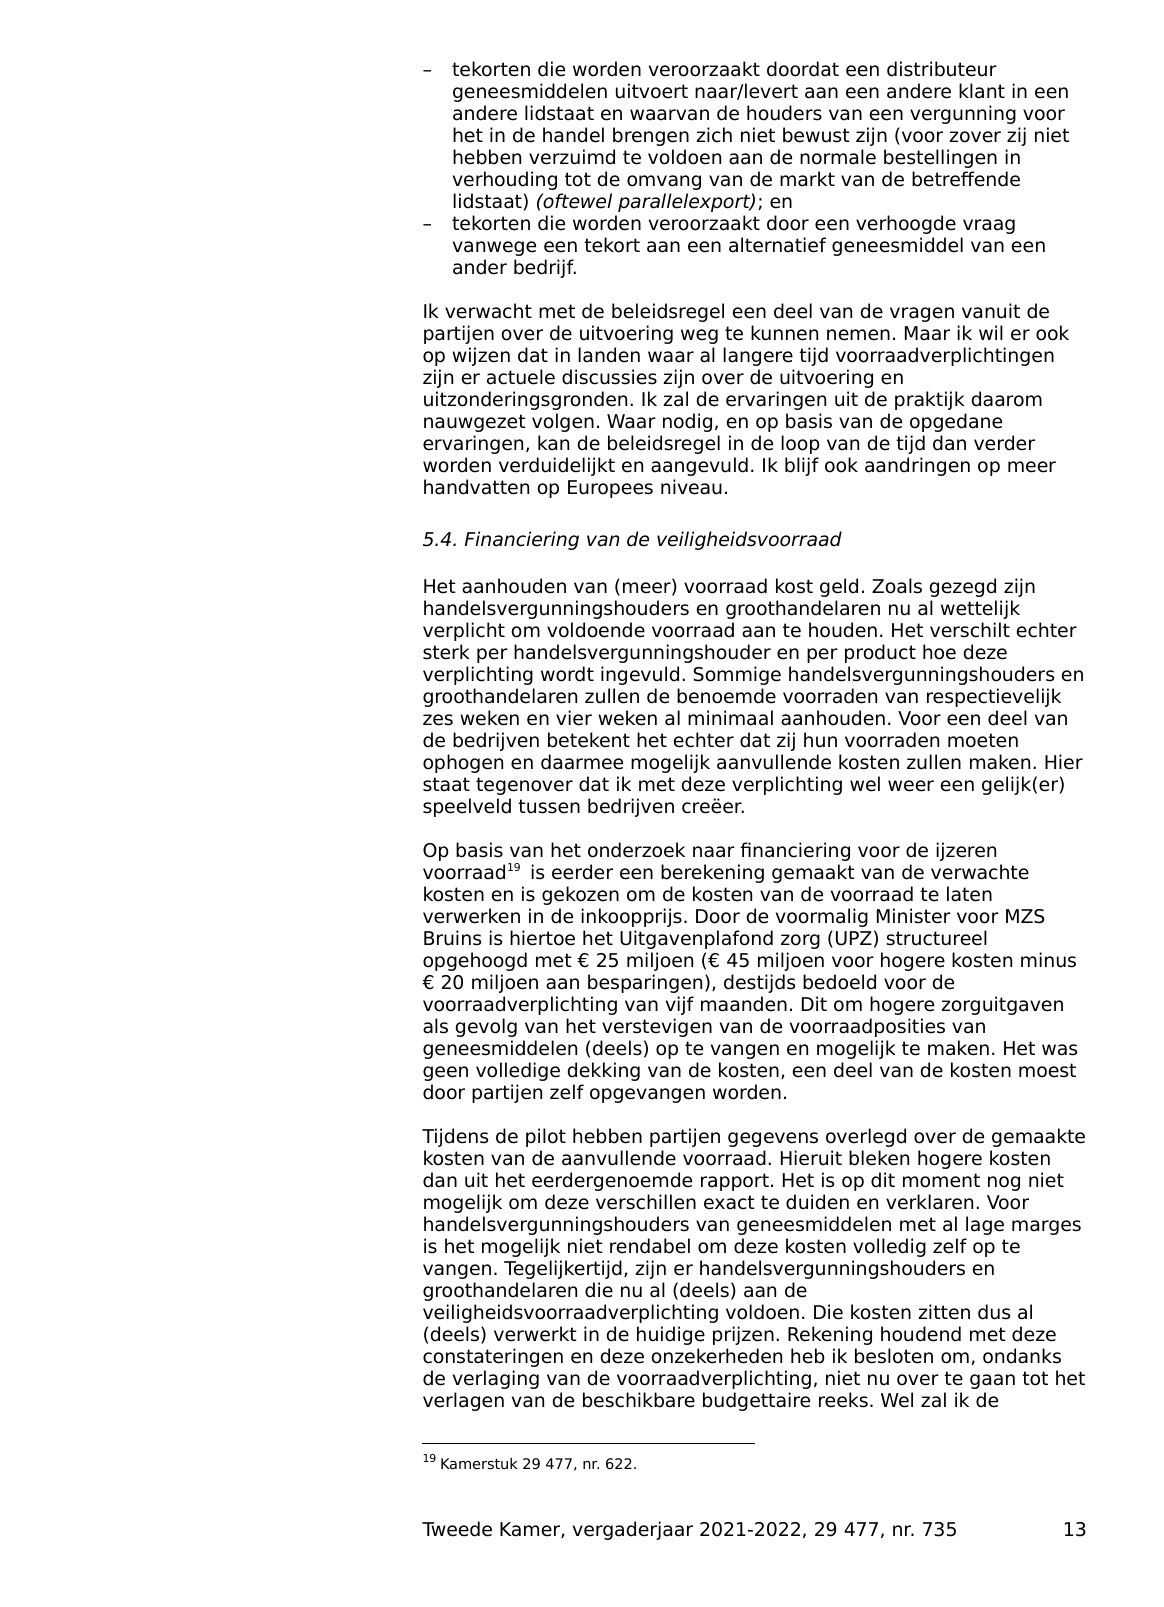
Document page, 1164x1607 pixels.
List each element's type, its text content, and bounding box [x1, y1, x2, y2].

text Kamerstuk 29 477, nr. 622. [422, 1452, 1087, 1474]
text – tekorten die worden veroorzaakt doordat een distributeur geneesmiddelen uitvoert naar/levert aan een andere klant in een andere lidstaat en waarvan de houders van een vergunning voor het in de handel brengen zich niet bewust zijn (voor zover zij niet hebben verzuimd te voldoen aan de normale bestellingen in verhouding tot de omvang van de markt van de betreffende lidstaat) (oftewel parallelexport); en [422, 59, 1087, 213]
text Tijdens de pilot hebben partijen gegevens overlegd over de gemaakte kosten van de aanvullende voorraad. Hieruit bleken hogere kosten dan uit het eerdergenoemde rapport. Het is op dit moment nog niet mogelijk om deze verschillen exact te duiden en verklaren. Voor handelsvergunningshouders van geneesmiddelen met al lage marges is het mogelijk niet rendabel om deze kosten volledig zelf op te vangen. Tegelijkertijd, zijn er handelsvergunningshouders en groothandelaren die nu al (deels) aan de veiligheidsvoorraadverplichting voldoen. Die kosten zitten dus al (deels) verwerkt in de huidige prijzen. Rekening houdend met deze constateringen en deze onzekerheden heb ik besloten om, ondanks de verlaging van de voorraadverplichting, niet nu over te gaan tot het verlagen van de beschikbare budgettaire reeks. Wel zal ik de [422, 1126, 1087, 1411]
text Het aanhouden van (meer) voorraad kost geld. Zoals gezegd zijn handelsvergunningshouders en groothandelaren nu al wettelijk verplicht om voldoende voorraad aan te houden. Het verschilt echter sterk per handelsvergunningshouder en per product hoe deze verplichting wordt ingevuld. Sommige handelsvergunningshouders en groothandelaren zullen de benoemde voorraden van respectievelijk zes weken en vier weken al minimaal aanhouden. Voor een deel van de bedrijven betekent het echter dat zij hun voorraden moeten ophogen en daarmee mogelijk aanvullende kosten zullen maken. Hier staat tegenover dat ik met deze verplichting wel weer een gelijk(er) speelveld tussen bedrijven creëer. [422, 576, 1087, 818]
text Op basis van het onderzoek naar financiering voor de ijzeren voorraad is eerder een berekening gemaakt van de verwachte kosten en is gekozen om de kosten van de voorraad te laten verwerken in de inkoopprijs. Door de voormalig Minister voor MZS Bruins is hiertoe het Uitgavenplafond zorg (UPZ) structureel opgehoogd met € 25 miljoen (€ 45 miljoen voor hogere kosten minus € 20 miljoen aan besparingen), destijds bedoeld voor de voorraadverplichting van vijf maanden. Dit om hogere zorguitgaven als gevolg van het verstevigen van de voorraadposities van geneesmiddelen (deels) op te vangen en mogelijk te maken. Het was geen volledige dekking van de kosten, een deel van de kosten moest door partijen zelf opgevangen worden. [422, 840, 1087, 1103]
text – tekorten die worden veroorzaakt door een verhoogde vraag vanwege een tekort aan een alternatief geneesmiddel van een ander bedrijf. [422, 213, 1087, 279]
subtitle 5.4. Financiering van de veiligheidsvoorraad [422, 529, 1087, 551]
text Ik verwacht met de beleidsregel een deel van de vragen vanuit de partijen over de uitvoering weg te kunnen nemen. Maar ik wil er ook op wijzen dat in landen waar al langere tijd voorraadverplichtingen zijn er actuele discussies zijn over de uitvoering en uitzonderingsgronden. Ik zal de ervaringen uit de praktijk daarom nauwgezet volgen. Waar nodig, en op basis van de opgedane ervaringen, kan de beleidsregel in de loop van de tijd dan verder worden verduidelijkt en aangevuld. Ik blijf ook aandringen op meer handvatten op Europees niveau. [422, 301, 1087, 499]
